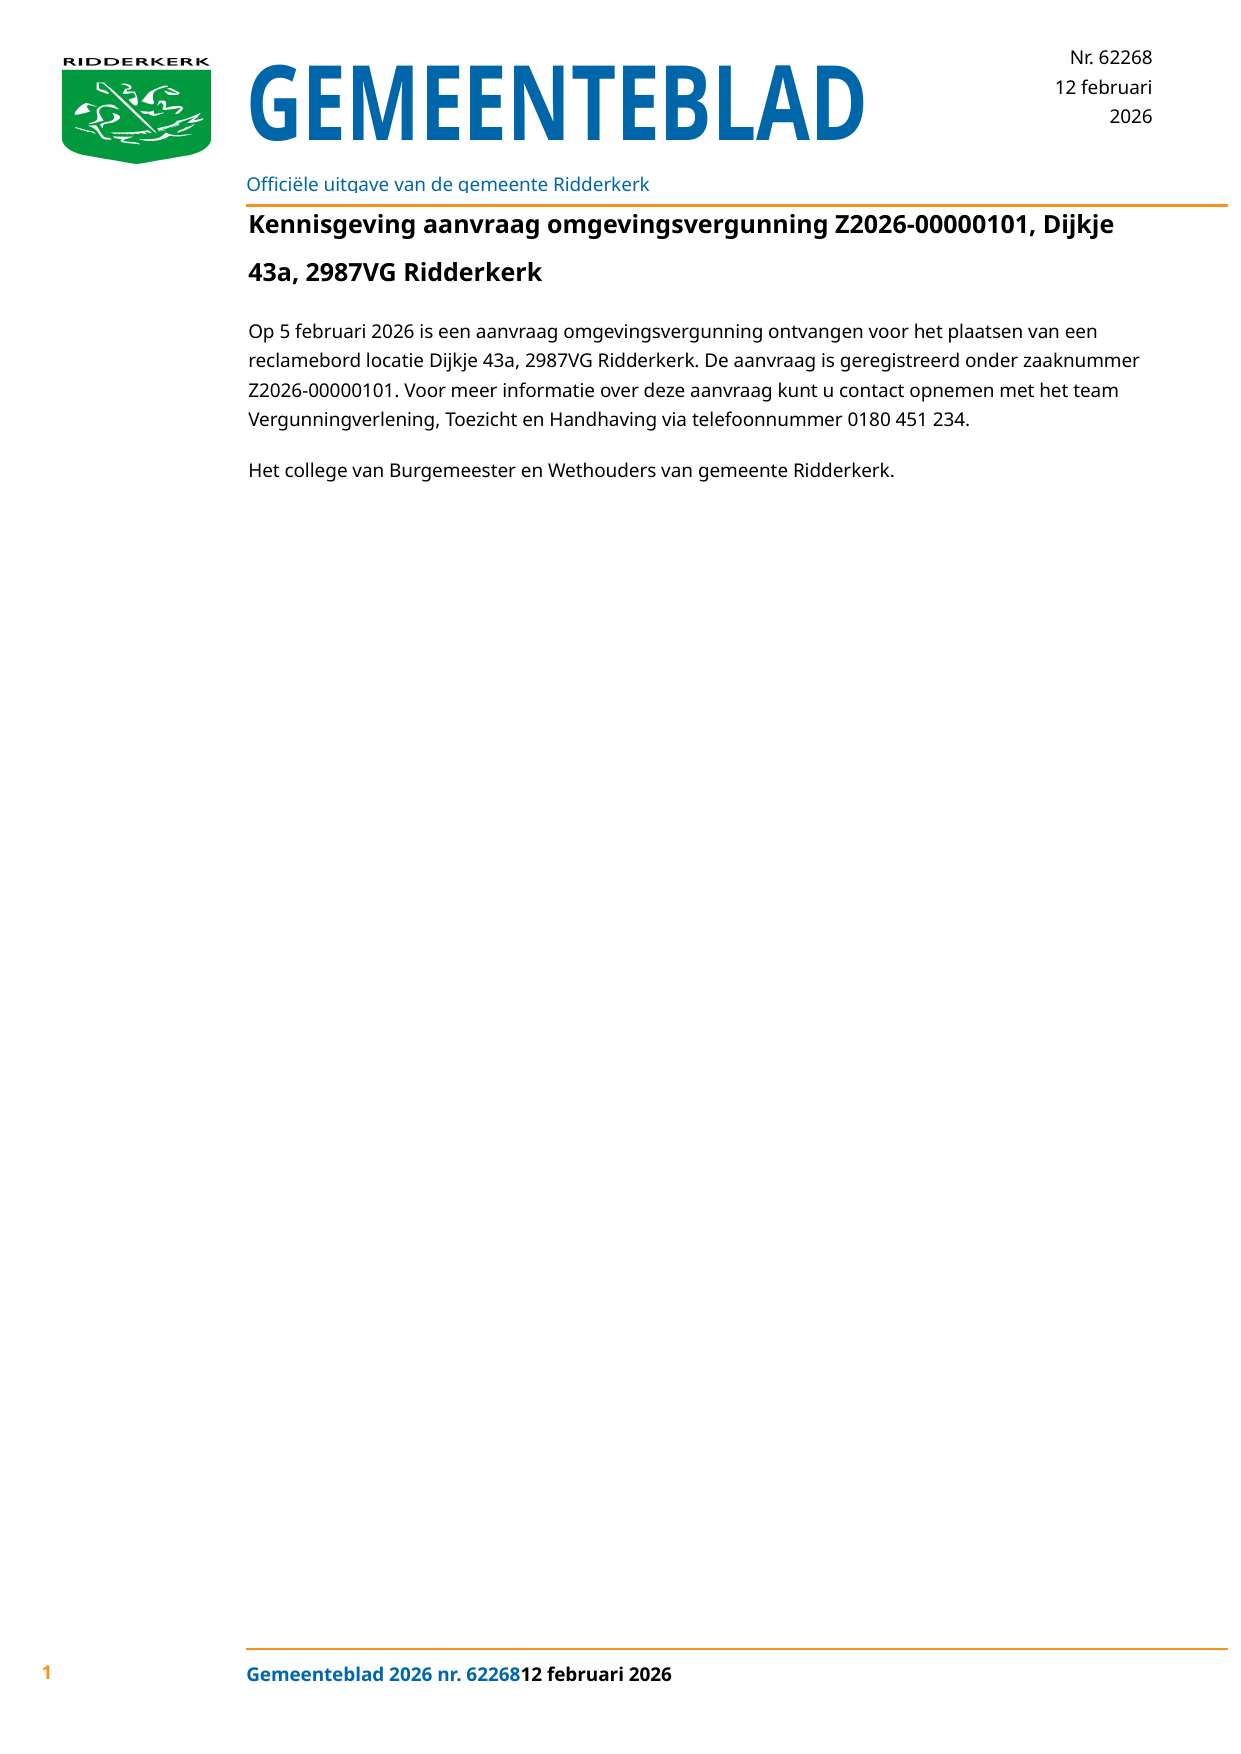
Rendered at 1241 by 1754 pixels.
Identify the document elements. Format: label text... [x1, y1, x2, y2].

text Op 5 februari 2026 is een aanvraag omgevingsvergunning ontvangen voor het plaatsen van een reclamebord locatie Dijkje 43a, 2987VG Ridderkerk. De aanvraag is geregistreerd onder zaaknummer Z2026-00000101. Voor meer informatie over deze aanvraag kunt u contact opnemen met het team Vergunningverlening, Toezicht en Handhaving via telefoonnummer 0180 451 234. [248, 318, 1152, 432]
text Het college van Burgemeester en Wethouders van gemeente Ridderkerk. [248, 457, 1152, 483]
text Kennisgeving aanvraag omgevingsvergunning Z2026-00000101, Dijkje 43a, 2987VG Ridderkerk [248, 207, 1152, 288]
picture [41, 47, 231, 172]
